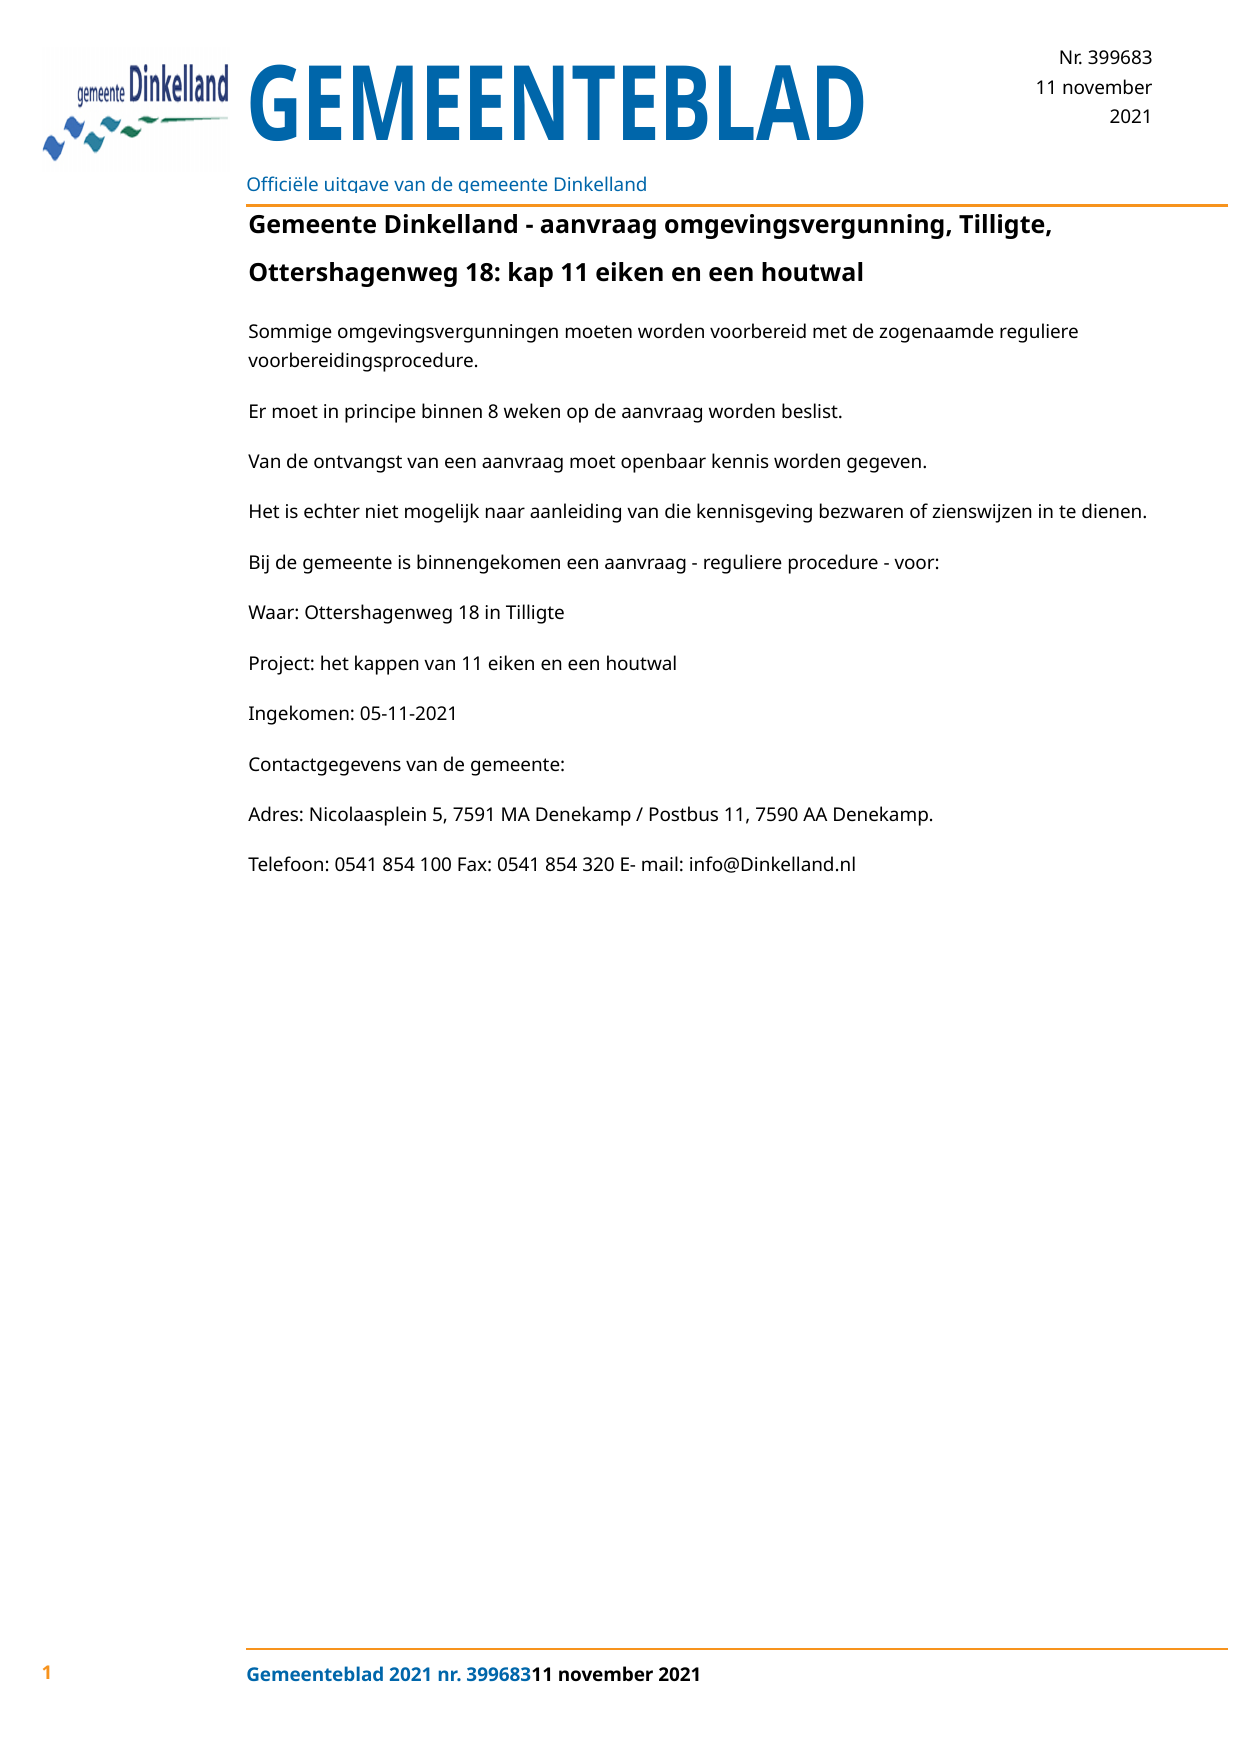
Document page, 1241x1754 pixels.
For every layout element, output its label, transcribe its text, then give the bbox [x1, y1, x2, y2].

text Contactgegevens van de gemeente: [248, 751, 1152, 777]
text Adres: Nicolaasplein 5, 7591 MA Denekamp / Postbus 11, 7590 AA Denekamp. [248, 801, 1152, 827]
text Ingekomen: 05-11-2021 [248, 700, 1152, 726]
text Project: het kappen van 11 eiken en een houtwal [248, 650, 1152, 676]
text Het is echter niet mogelijk naar aanleiding van die kennisgeving bezwaren of zienswijzen in te dienen. [248, 499, 1152, 524]
text Gemeente Dinkelland - aanvraag omgevingsvergunning, Tilligte, Ottershagenweg 18: kap 11 eiken en een houtwal [248, 207, 1152, 288]
text Telefoon: 0541 854 100 Fax: 0541 854 320 E- mail: info@Dinkelland.nl [248, 852, 1152, 877]
text Sommige omgevingsvergunningen moeten worden voorbereid met de zogenaamde reguliere voorbereidingsprocedure. [248, 318, 1152, 373]
text Waar: Ottershagenweg 18 in Tilligte [248, 599, 1152, 625]
text Bij de gemeente is binnengekomen een aanvraag - reguliere procedure - voor: [248, 549, 1152, 575]
picture [41, 47, 231, 172]
text Er moet in principe binnen 8 weken op de aanvraag worden beslist. [248, 398, 1152, 424]
text Van de ontvangst van een aanvraag moet openbaar kennis worden gegeven. [248, 448, 1152, 474]
